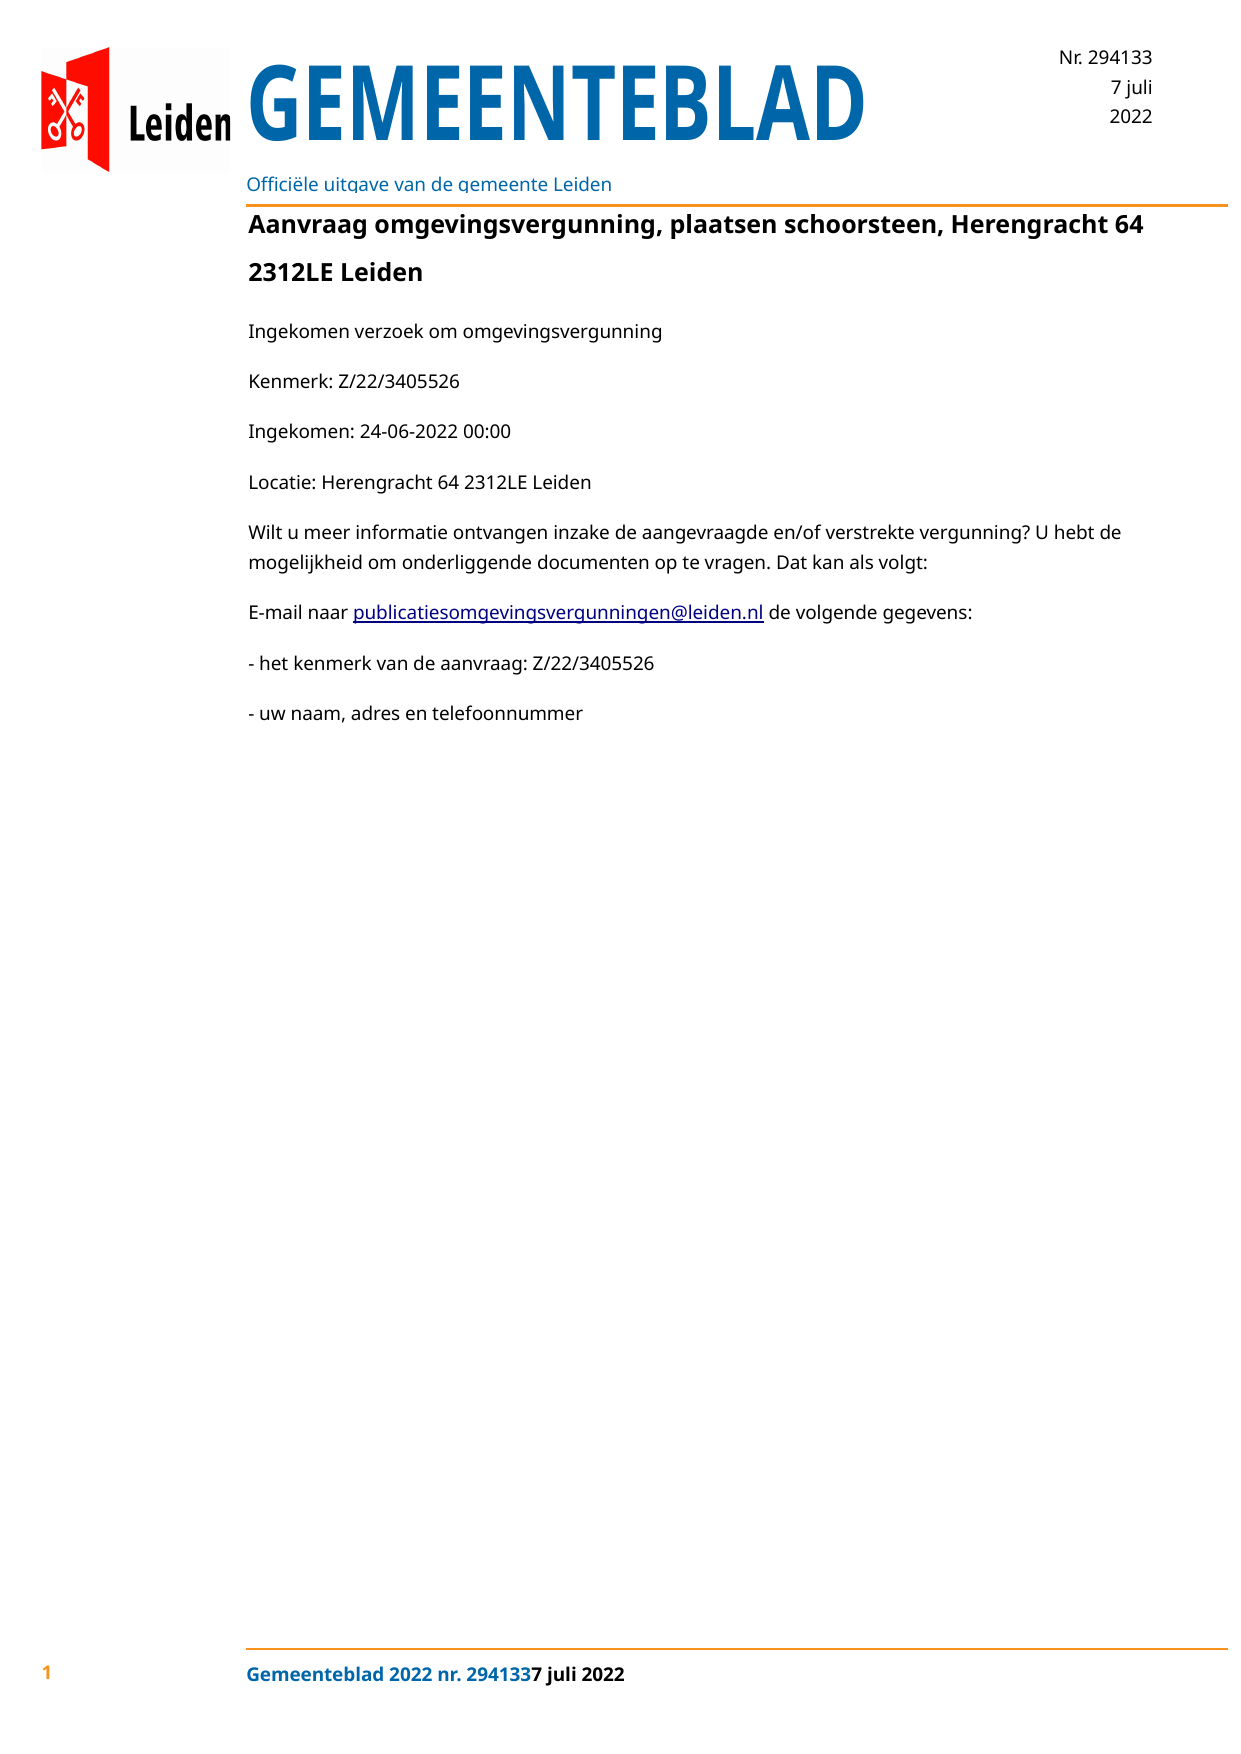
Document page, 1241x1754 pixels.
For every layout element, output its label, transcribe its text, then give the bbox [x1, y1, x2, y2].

text - het kenmerk van de aanvraag: Z/22/3405526 [248, 650, 1152, 676]
text Aanvraag omgevingsvergunning, plaatsen schoorsteen, Herengracht 64 2312LE Leiden [248, 207, 1152, 288]
text E-mail naar publicatiesomgevingsvergunningen@leiden.nl de volgende gegevens: [248, 599, 1152, 625]
text - uw naam, adres en telefoonnummer [248, 700, 1152, 726]
text Ingekomen verzoek om omgevingsvergunning [248, 318, 1152, 344]
text Locatie: Herengracht 64 2312LE Leiden [248, 469, 1152, 495]
text Kenmerk: Z/22/3405526 [248, 368, 1152, 394]
text Wilt u meer informatie ontvangen inzake de aangevraagde en/of verstrekte vergunning? U hebt de mogelijkheid om onderliggende documenten op te vragen. Dat kan als volgt: [248, 519, 1152, 575]
picture [41, 47, 231, 172]
text Ingekomen: 24-06-2022 00:00 [248, 419, 1152, 444]
